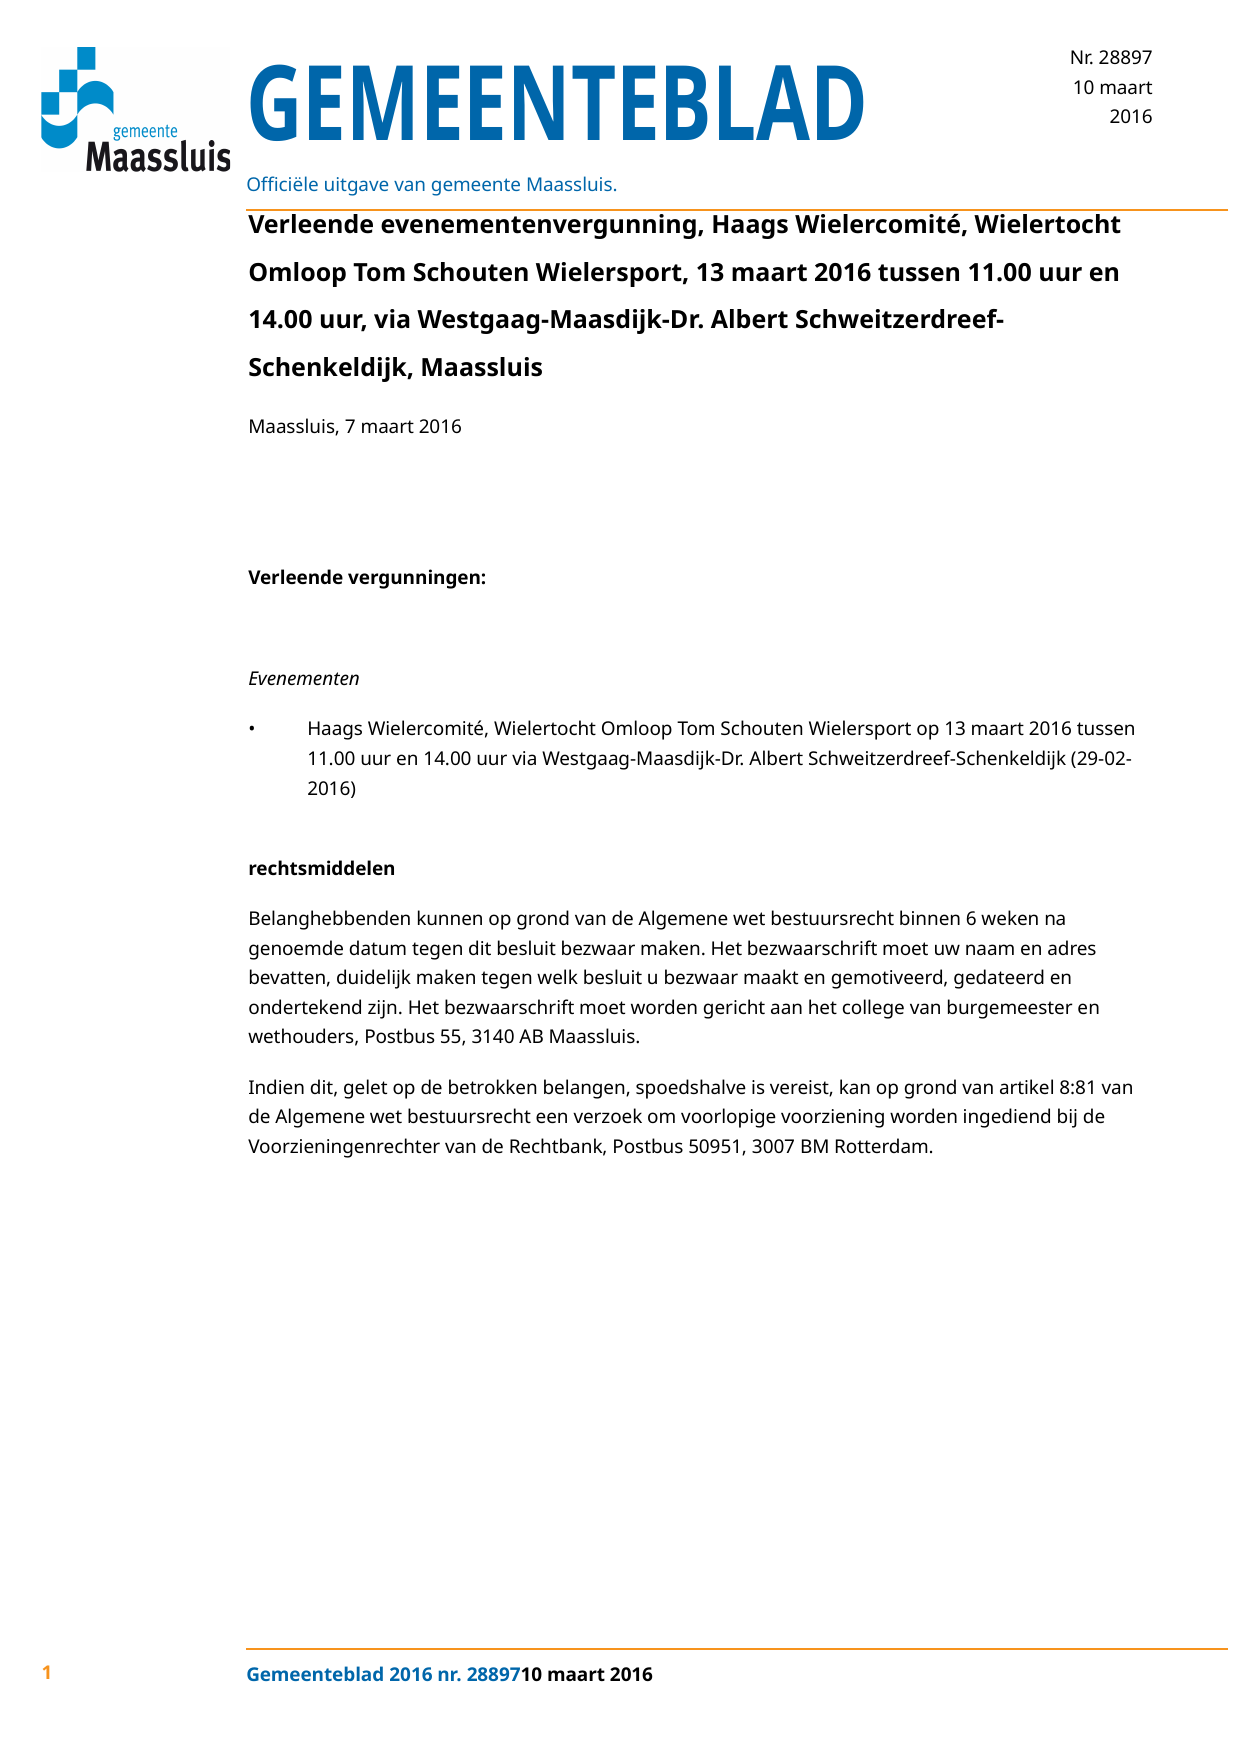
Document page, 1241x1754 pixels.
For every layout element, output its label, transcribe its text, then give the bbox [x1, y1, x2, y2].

list Haags Wielercomité, Wielertocht Omloop Tom Schouten Wielersport op 13 maart 2016 tussen 11.00 uur en 14.00 uur via Westgaag-Maasdijk-Dr. Albert Schweitzerdreef-Schenkeldijk (29-02-2016) [248, 716, 1152, 801]
text Evenementen [248, 665, 1152, 691]
text Verleende evenementenvergunning, Haags Wielercomité, Wielertocht Omloop Tom Schouten Wielersport, 13 maart 2016 tussen 11.00 uur en 14.00 uur, via Westgaag-Maasdijk-Dr. Albert Schweitzerdreef-Schenkeldijk, Maassluis [248, 211, 1152, 384]
picture [41, 47, 231, 172]
text Belanghebbenden kunnen op grond van de Algemene wet bestuursrecht binnen 6 weken na genoemde datum tegen dit besluit bezwaar maken. Het bezwaarschrift moet uw naam en adres bevatten, duidelijk maken tegen welk besluit u bezwaar maakt en gemotiveerd, gedateerd en ondertekend zijn. Het bezwaarschrift moet worden gericht aan het college van burgemeester en wethouders, Postbus 55, 3140 AB Maassluis. [248, 905, 1152, 1049]
text rechtsmiddelen [248, 855, 1152, 881]
text Maassluis, 7 maart 2016 [248, 413, 1152, 439]
text Verleende vergunningen: [248, 564, 1152, 590]
text Indien dit, gelet op de betrokken belangen, spoedshalve is vereist, kan op grond van artikel 8:81 van de Algemene wet bestuursrecht een verzoek om voorlopige voorziening worden ingediend bij de Voorzieningenrechter van de Rechtbank, Postbus 50951, 3007 BM Rotterdam. [248, 1074, 1152, 1159]
picture [41, 47, 77, 92]
